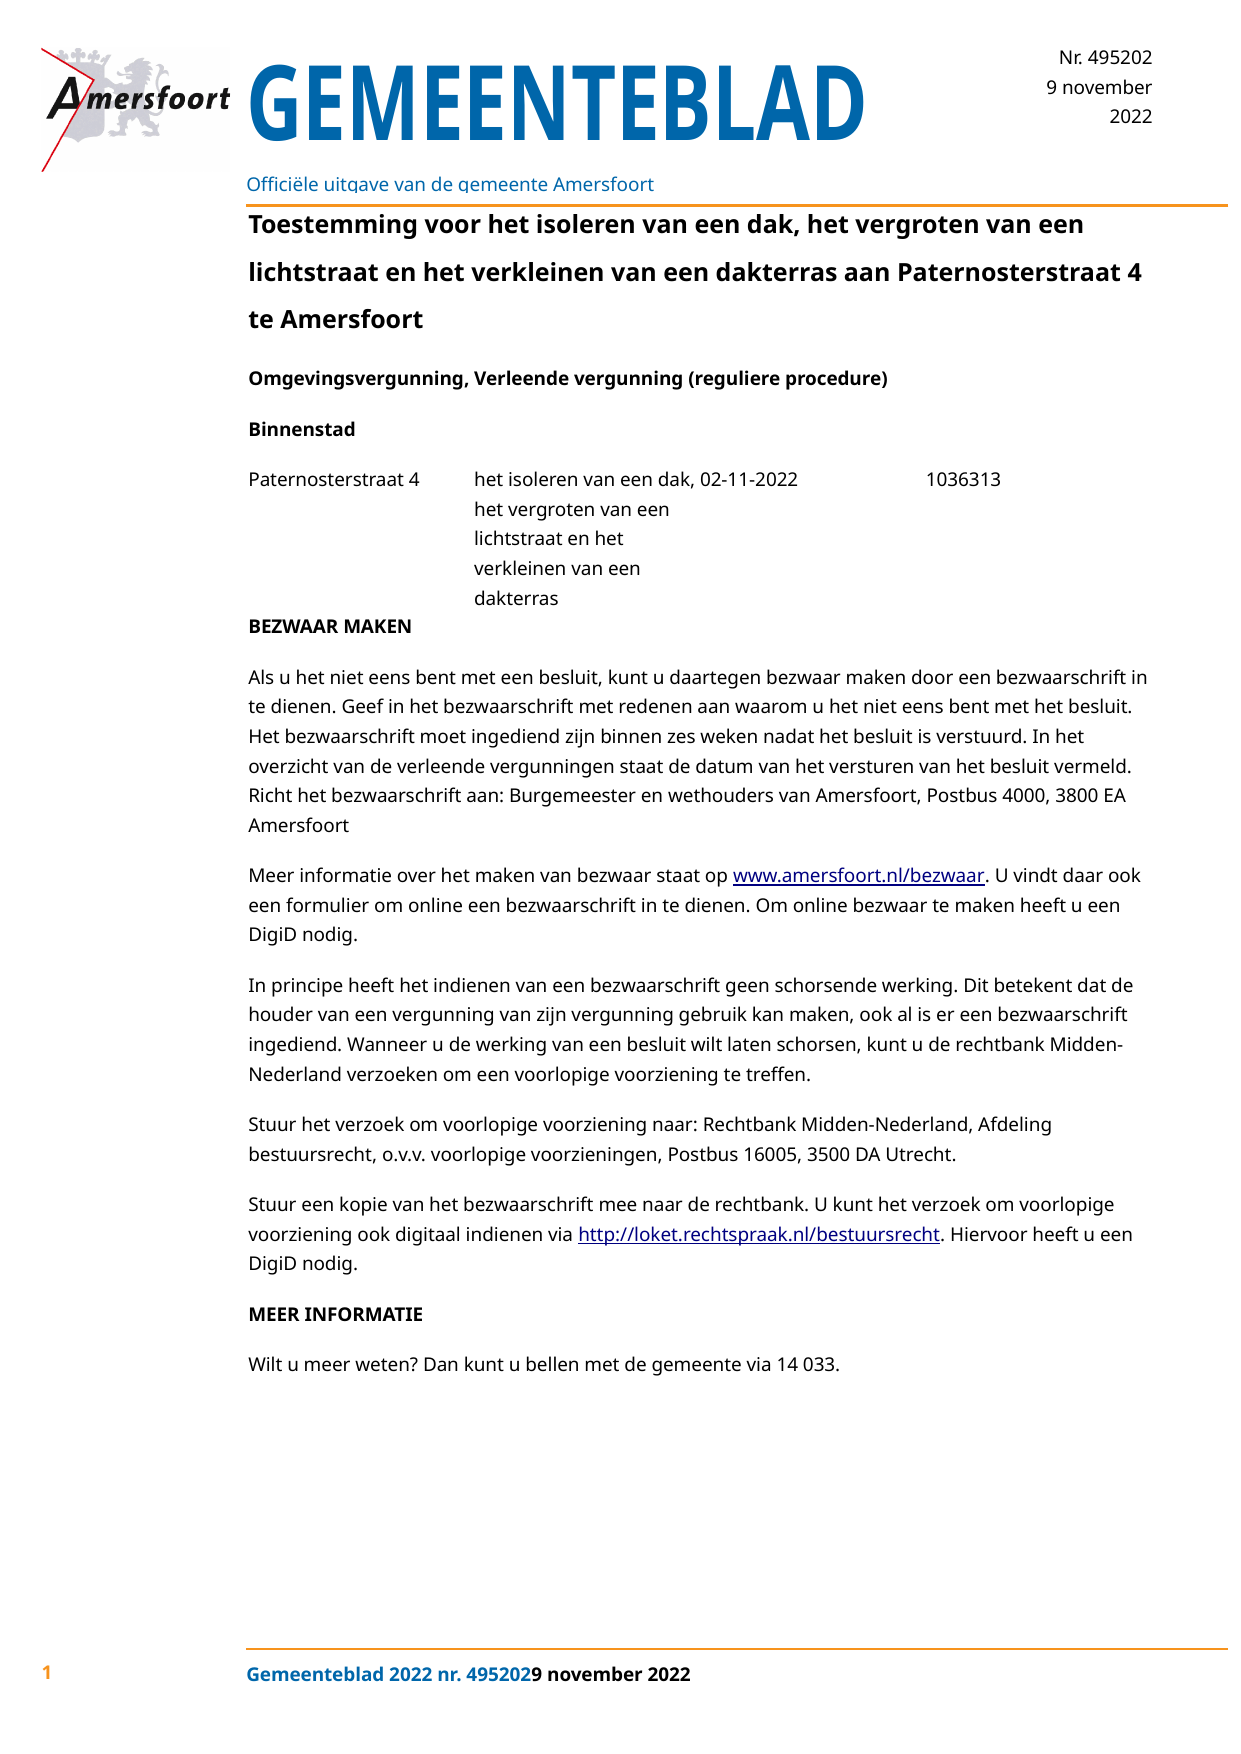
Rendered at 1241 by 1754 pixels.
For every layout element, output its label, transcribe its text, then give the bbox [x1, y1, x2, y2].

table_header 1036313 [926, 466, 1152, 611]
text Stuur een kopie van het bezwaarschrift mee naar de rechtbank. U kunt het verzoek om voorlopige voorziening ook digitaal indienen via http://loket.rechtspraak.nl/bestuursrecht. Hiervoor heeft u een DigiD nodig. [248, 1191, 1152, 1276]
text Toestemming voor het isoleren van een dak, het vergroten van een lichtstraat en het verkleinen van een dakterras aan Paternosterstraat 4 te Amersfoort [248, 207, 1152, 336]
text MEER INFORMATIE [248, 1301, 1152, 1327]
text Stuur het verzoek om voorlopige voorziening naar: Rechtbank Midden-Nederland, Afdeling bestuursrecht, o.v.v. voorlopige voorzieningen, Postbus 16005, 3500 DA Utrecht. [248, 1111, 1152, 1167]
text Binnenstad [248, 416, 1152, 442]
text Wilt u meer weten? Dan kunt u bellen met de gemeente via 14 033. [248, 1351, 1152, 1377]
text Omgevingsvergunning, Verleende vergunning (reguliere procedure) [248, 366, 1152, 391]
table_header het isoleren van een dak, het vergroten van een lichtstraat en het verkleinen van een dakterras [474, 466, 700, 611]
picture [41, 47, 231, 172]
text Meer informatie over het maken van bezwaar staat op www.amersfoort.nl/bezwaar. U vindt daar ook een formulier om online een bezwaarschrift in te dienen. Om online bezwaar te maken heeft u een DigiD nodig. [248, 862, 1152, 947]
table_header 02-11-2022 [700, 466, 926, 611]
text BEZWAAR MAKEN [248, 614, 1152, 639]
text Als u het niet eens bent met een besluit, kunt u daartegen bezwaar maken door een bezwaarschrift in te dienen. Geef in het bezwaarschrift met redenen aan waarom u het niet eens bent met het besluit. Het bezwaarschrift moet ingediend zijn binnen zes weken nadat het besluit is verstuurd. In het overzicht van de verleende vergunningen staat de datum van het versturen van het besluit vermeld. Richt het bezwaarschrift aan: Burgemeester en wethouders van Amersfoort, Postbus 4000, 3800 EA Amersfoort [248, 664, 1152, 838]
text In principe heeft het indienen van een bezwaarschrift geen schorsende werking. Dit betekent dat de houder van een vergunning van zijn vergunning gebruik kan maken, ook al is er een bezwaarschrift ingediend. Wanneer u de werking van een besluit wilt laten schorsen, kunt u de rechtbank Midden-Nederland verzoeken om een voorlopige voorziening te treffen. [248, 972, 1152, 1087]
table_header Paternosterstraat 4 [248, 466, 474, 611]
